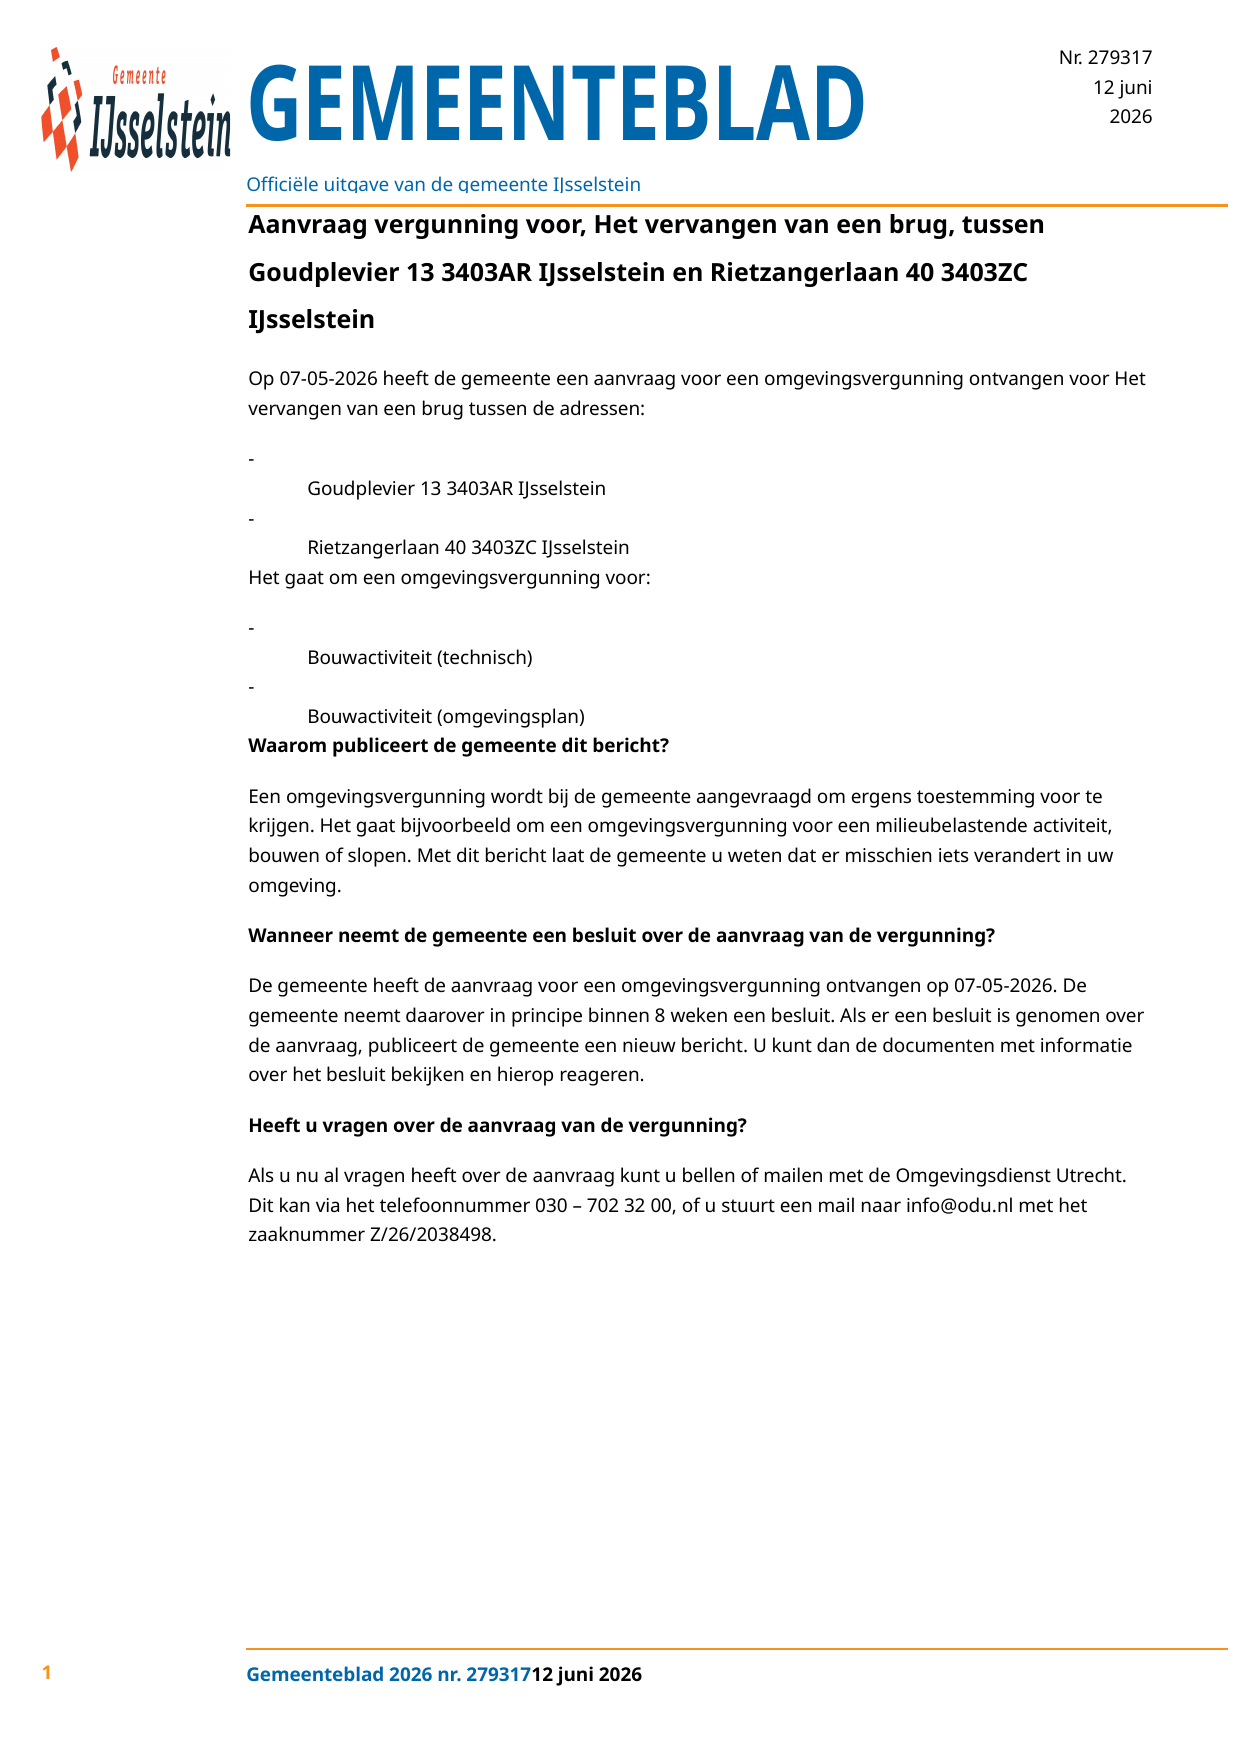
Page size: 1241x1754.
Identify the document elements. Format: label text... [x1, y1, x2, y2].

list Goudplevier 13 3403AR IJsselstein [248, 475, 1152, 501]
text Aanvraag vergunning voor, Het vervangen van een brug, tussen Goudplevier 13 3403AR IJsselstein en Rietzangerlaan 40 3403ZC IJsselstein [248, 207, 1152, 336]
text Waarom publiceert de gemeente dit bericht? [248, 733, 1152, 758]
text Het gaat om een omgevingsvergunning voor: [248, 564, 1152, 589]
text Heeft u vragen over de aanvraag van de vergunning? [248, 1112, 1152, 1137]
text De gemeente heeft de aanvraag voor een omgevingsvergunning ontvangen op 07-05-2026. De gemeente neemt daarover in principe binnen 8 weken een besluit. Als er een besluit is genomen over de aanvraag, publiceert de gemeente een nieuw bericht. U kunt dan de documenten met informatie over het besluit bekijken en hierop reageren. [248, 973, 1152, 1087]
text Een omgevingsvergunning wordt bij de gemeente aangevraagd om ergens toestemming voor te krijgen. Het gaat bijvoorbeeld om een omgevingsvergunning voor een milieubelastende activiteit, bouwen of slopen. Met dit bericht laat de gemeente u weten dat er misschien iets verandert in uw omgeving. [248, 783, 1152, 897]
list Rietzangerlaan 40 3403ZC IJsselstein [248, 534, 1152, 560]
picture [41, 47, 231, 172]
list Bouwactiviteit (omgevingsplan) [248, 703, 1152, 729]
text Op 07-05-2026 heeft de gemeente een aanvraag voor een omgevingsvergunning ontvangen voor Het vervangen van een brug tussen de adressen: [248, 366, 1152, 421]
list Bouwactiviteit (technisch) [248, 644, 1152, 669]
text Wanneer neemt de gemeente een besluit over de aanvraag van de vergunning? [248, 922, 1152, 948]
text Als u nu al vragen heeft over de aanvraag kunt u bellen of mailen met de Omgevingsdienst Utrecht. Dit kan via het telefoonnummer 030 – 702 32 00, of u stuurt een mail naar info@odu.nl met het zaaknummer Z/26/2038498. [248, 1162, 1152, 1247]
